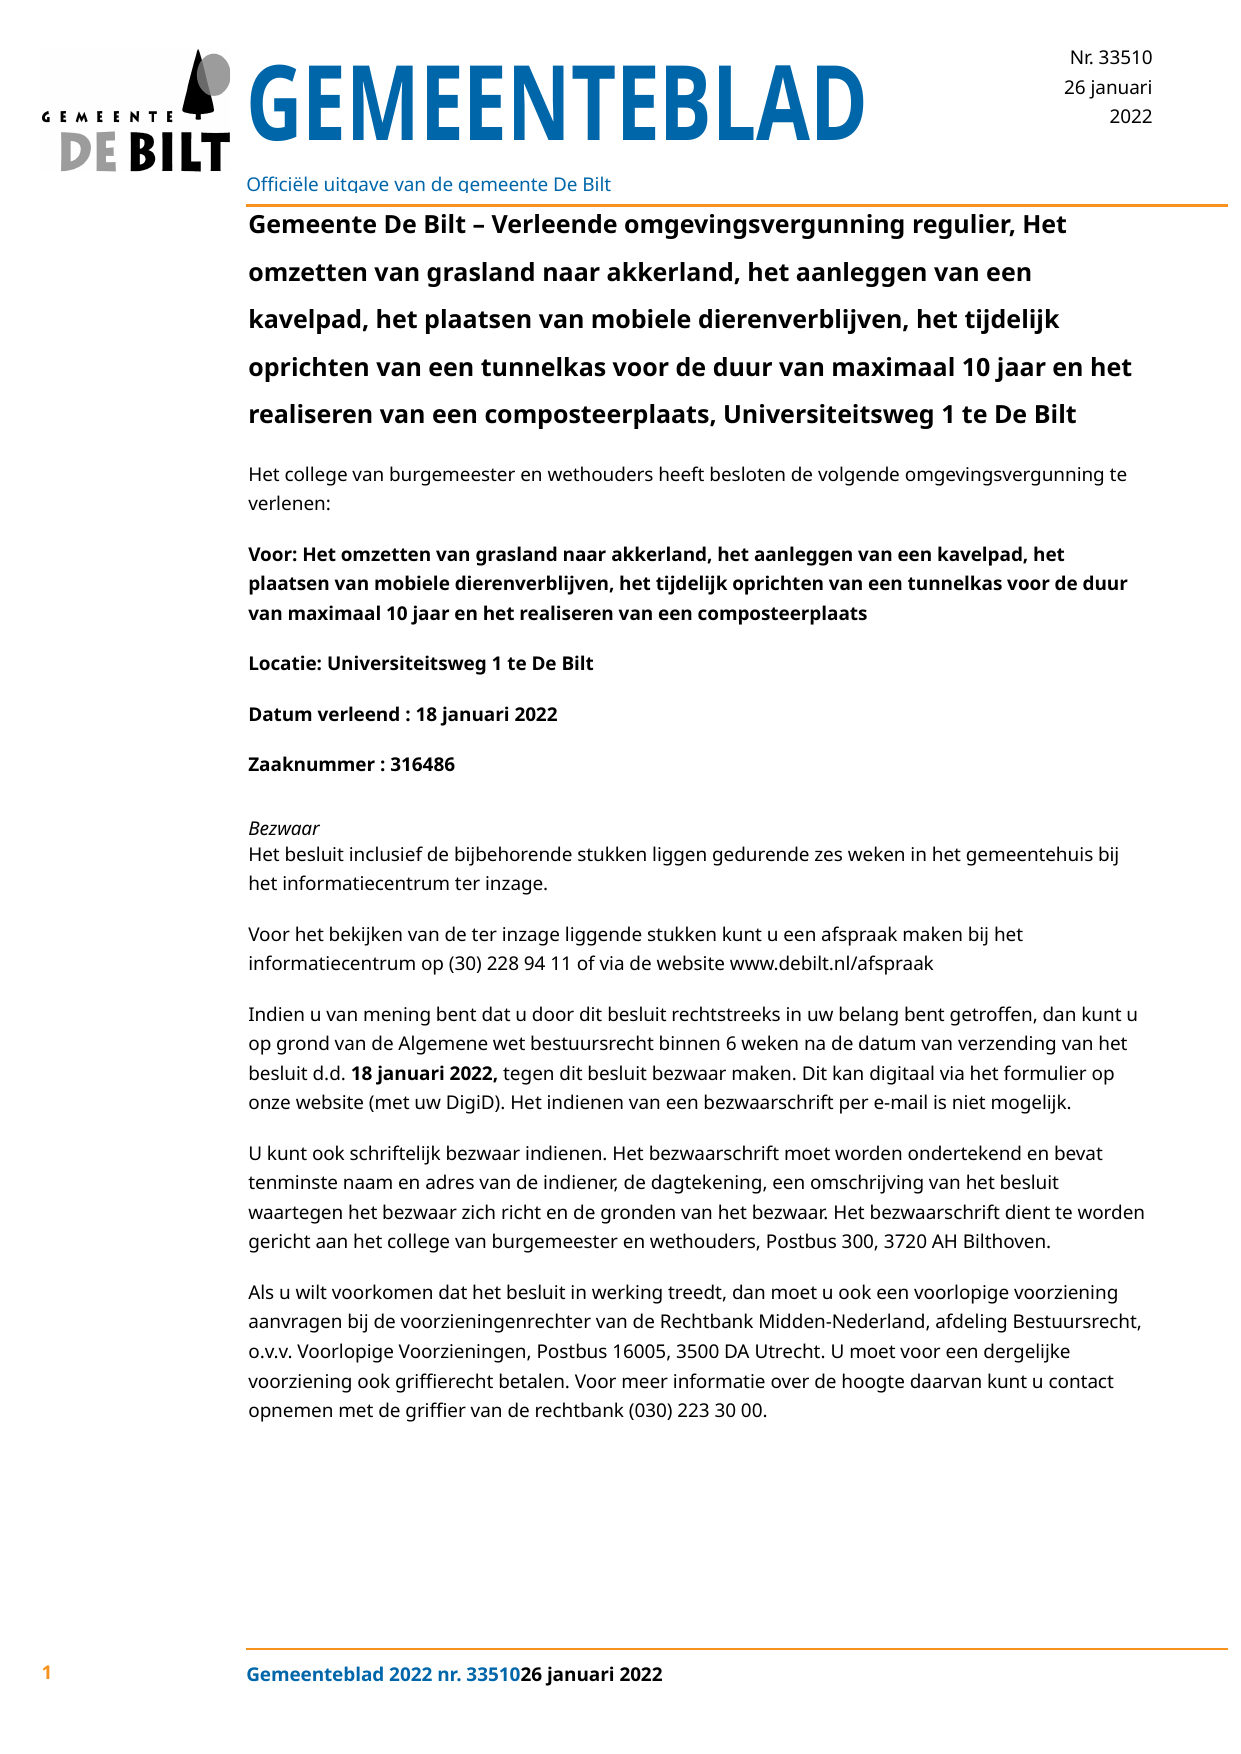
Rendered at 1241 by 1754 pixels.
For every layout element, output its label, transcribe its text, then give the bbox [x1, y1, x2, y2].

text Locatie: Universiteitsweg 1 te De Bilt [248, 650, 1152, 676]
text Als u wilt voorkomen dat het besluit in werking treedt, dan moet u ook een voorlopige voorziening aanvragen bij de voorzieningenrechter van de Rechtbank Midden-Nederland, afdeling Bestuursrecht, o.v.v. Voorlopige Voorzieningen, Postbus 16005, 3500 DA Utrecht. U moet voor een dergelijke voorziening ook griffierecht betalen. Voor meer informatie over de hoogte daarvan kunt u contact opnemen met de griffier van de rechtbank (030) 223 30 00. [248, 1279, 1152, 1423]
text Zaaknummer : 316486 [248, 751, 1152, 777]
text Gemeente De Bilt – Verleende omgevingsvergunning regulier, Het omzetten van grasland naar akkerland, het aanleggen van een kavelpad, het plaatsen van mobiele dierenverblijven, het tijdelijk oprichten van een tunnelkas voor de duur van maximaal 10 jaar en het realiseren van een composteerplaats, Universiteitsweg 1 te De Bilt [248, 207, 1152, 431]
text Voor het bekijken van de ter inzage liggende stukken kunt u een afspraak maken bij het informatiecentrum op (30) 228 94 11 of via de website www.debilt.nl/afspraak [248, 921, 1152, 976]
text Indien u van mening bent dat u door dit besluit rechtstreeks in uw belang bent getroffen, dan kunt u op grond van de Algemene wet bestuursrecht binnen 6 weken na de datum van verzending van het besluit d.d. 18 januari 2022, tegen dit besluit bezwaar maken. Dit kan digitaal via het formulier op onze website (met uw DigiD). Het indienen van een bezwaarschrift per e-mail is niet mogelijk. [248, 1001, 1152, 1115]
text Het college van burgemeester en wethouders heeft besloten de volgende omgevingsvergunning te verlenen: [248, 461, 1152, 516]
text Bezwaar [248, 815, 1152, 841]
text Voor: Het omzetten van grasland naar akkerland, het aanleggen van een kavelpad, het plaatsen van mobiele dierenverblijven, het tijdelijk oprichten van een tunnelkas voor de duur van maximaal 10 jaar en het realiseren van een composteerplaats [248, 541, 1152, 626]
text Datum verleend : 18 januari 2022 [248, 701, 1152, 726]
text Het besluit inclusief de bijbehorende stukken liggen gedurende zes weken in het gemeentehuis bij het informatiecentrum ter inzage. [248, 841, 1152, 896]
picture [41, 47, 231, 172]
text U kunt ook schriftelijk bezwaar indienen. Het bezwaarschrift moet worden ondertekend en bevat tenminste naam en adres van de indiener, de dagtekening, een omschrijving van het besluit waartegen het bezwaar zich richt en de gronden van het bezwaar. Het bezwaarschrift dient te worden gericht aan het college van burgemeester en wethouders, Postbus 300, 3720 AH Bilthoven. [248, 1140, 1152, 1254]
